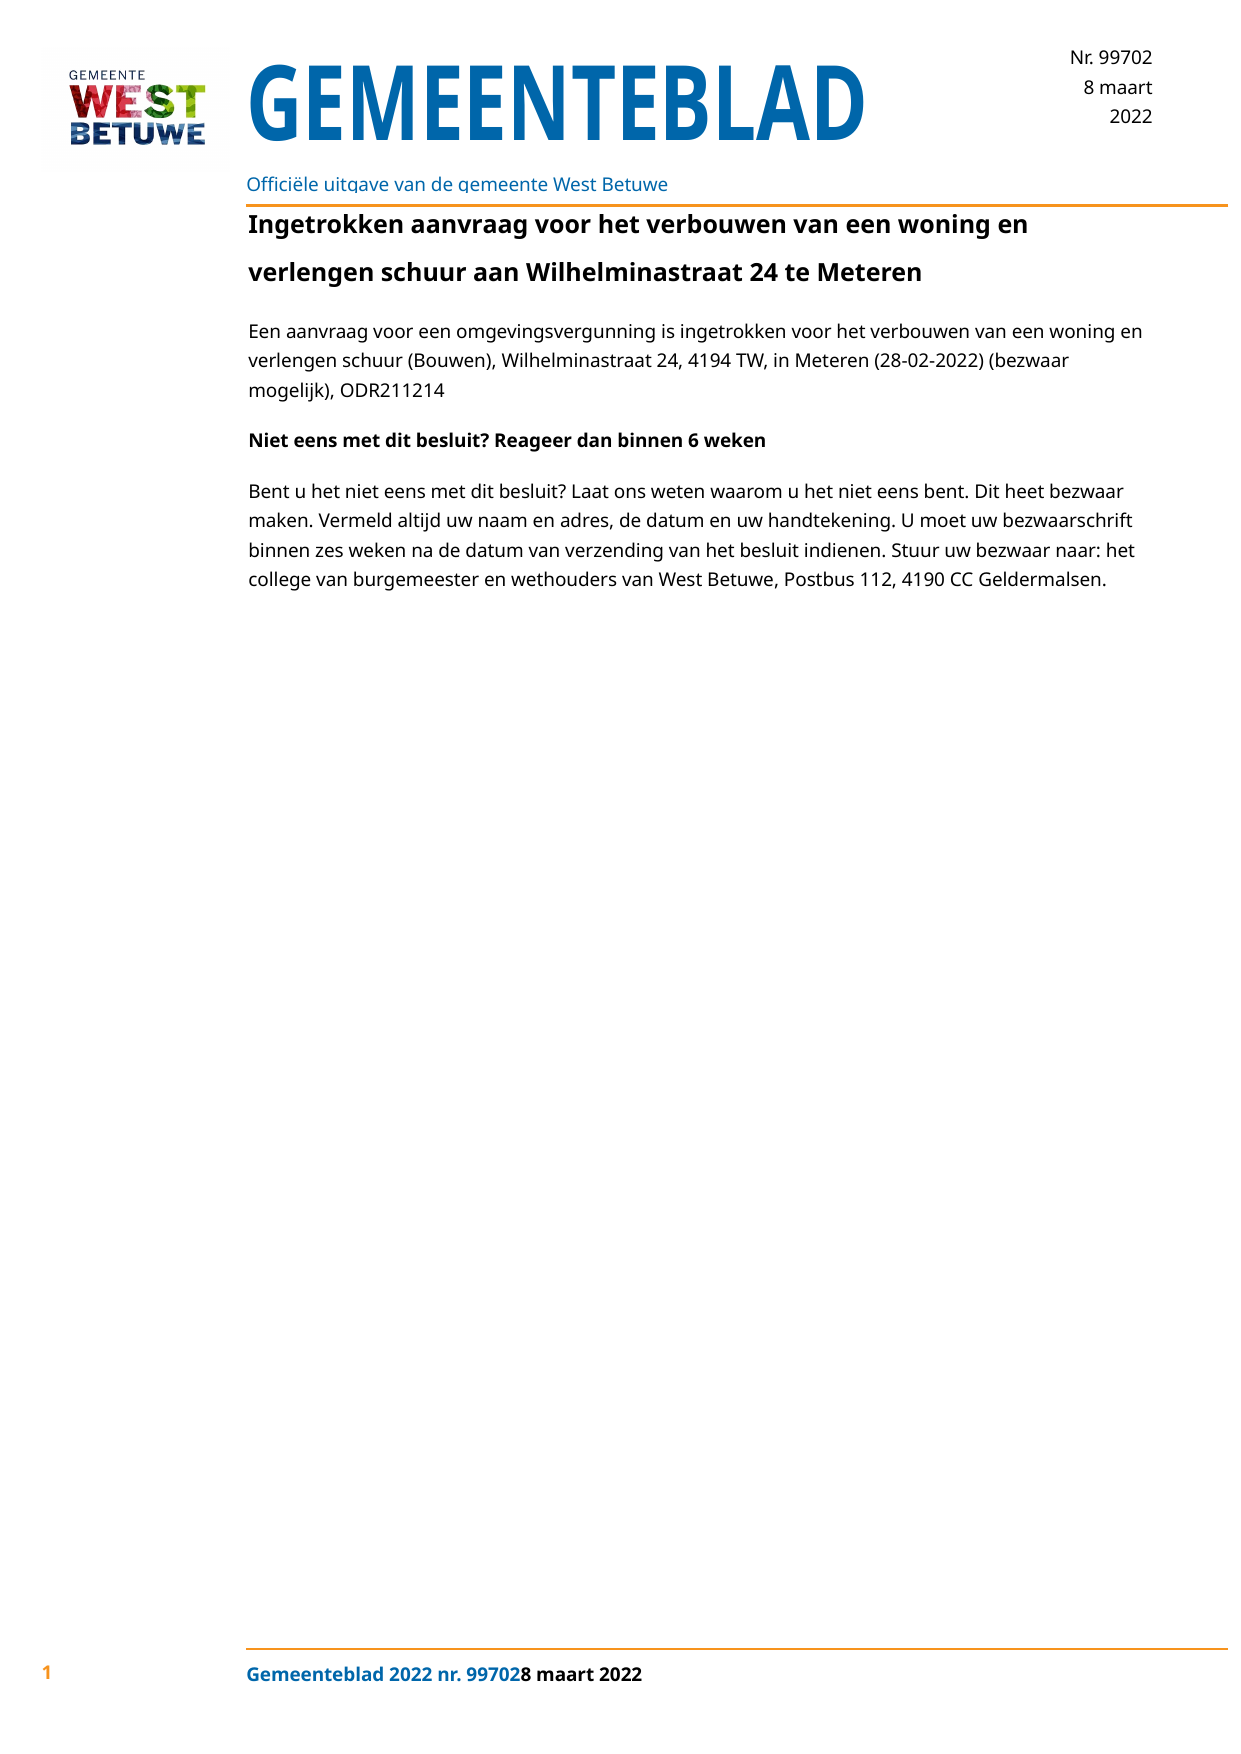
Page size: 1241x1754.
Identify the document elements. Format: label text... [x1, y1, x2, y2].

picture [41, 47, 231, 172]
text Niet eens met dit besluit? Reageer dan binnen 6 weken [248, 427, 1152, 453]
text Ingetrokken aanvraag voor het verbouwen van een woning en verlengen schuur aan Wilhelminastraat 24 te Meteren [248, 207, 1152, 288]
text Een aanvraag voor een omgevingsvergunning is ingetrokken voor het verbouwen van een woning en verlengen schuur (Bouwen), Wilhelminastraat 24, 4194 TW, in Meteren (28-02-2022) (bezwaar mogelijk), ODR211214 [248, 318, 1152, 403]
text Bent u het niet eens met dit besluit? Laat ons weten waarom u het niet eens bent. Dit heet bezwaar maken. Vermeld altijd uw naam en adres, de datum en uw handtekening. U moet uw bezwaarschrift binnen zes weken na de datum van verzending van het besluit indienen. Stuur uw bezwaar naar: het college van burgemeester en wethouders van West Betuwe, Postbus 112, 4190 CC Geldermalsen. [248, 478, 1152, 592]
